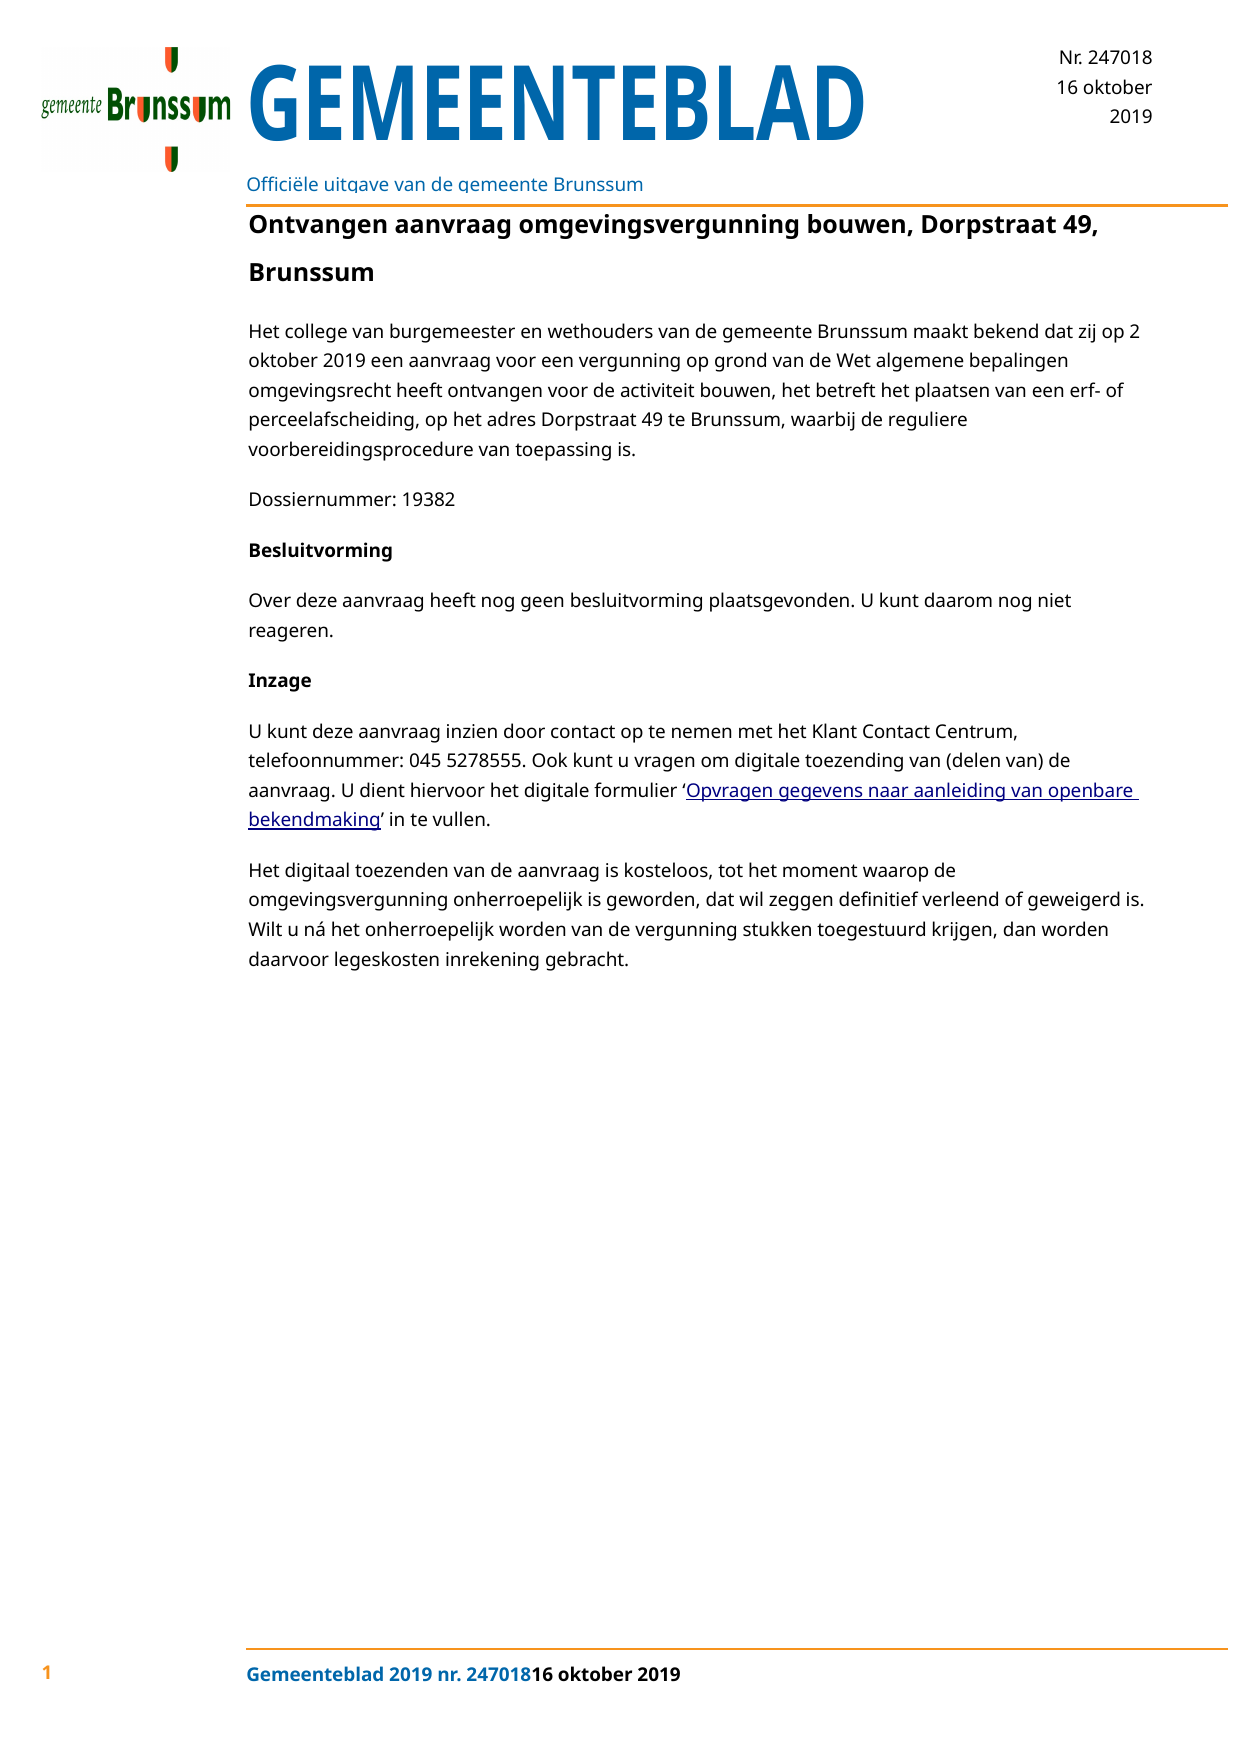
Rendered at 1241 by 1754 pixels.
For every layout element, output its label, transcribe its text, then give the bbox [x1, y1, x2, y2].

text Het digitaal toezenden van de aanvraag is kosteloos, tot het moment waarop de omgevingsvergunning onherroepelijk is geworden, dat wil zeggen definitief verleend of geweigerd is. Wilt u ná het onherroepelijk worden van de vergunning stukken toegestuurd krijgen, dan worden daarvoor legeskosten inrekening gebracht. [248, 857, 1152, 972]
text Besluitvorming [248, 537, 1152, 563]
text Over deze aanvraag heeft nog geen besluitvorming plaatsgevonden. U kunt daarom nog niet reageren. [248, 587, 1152, 643]
text Inzage [248, 667, 1152, 693]
picture [41, 47, 231, 172]
text Dossiernummer: 19382 [248, 487, 1152, 512]
text Ontvangen aanvraag omgevingsvergunning bouwen, Dorpstraat 49, Brunssum [248, 207, 1152, 288]
text Het college van burgemeester en wethouders van de gemeente Brunssum maakt bekend dat zij op 2 oktober 2019 een aanvraag voor een vergunning op grond van de Wet algemene bepalingen omgevingsrecht heeft ontvangen voor de activiteit bouwen, het betreft het plaatsen van een erf- of perceelafscheiding, op het adres Dorpstraat 49 te Brunssum, waarbij de reguliere voorbereidingsprocedure van toepassing is. [248, 318, 1152, 462]
text U kunt deze aanvraag inzien door contact op te nemen met het Klant Contact Centrum, telefoonnummer: 045 5278555. Ook kunt u vragen om digitale toezending van (delen van) de aanvraag. U dient hiervoor het digitale formulier ‘Opvragen gegevens naar aanleiding van openbare bekendmaking’ in te vullen. [248, 718, 1152, 832]
